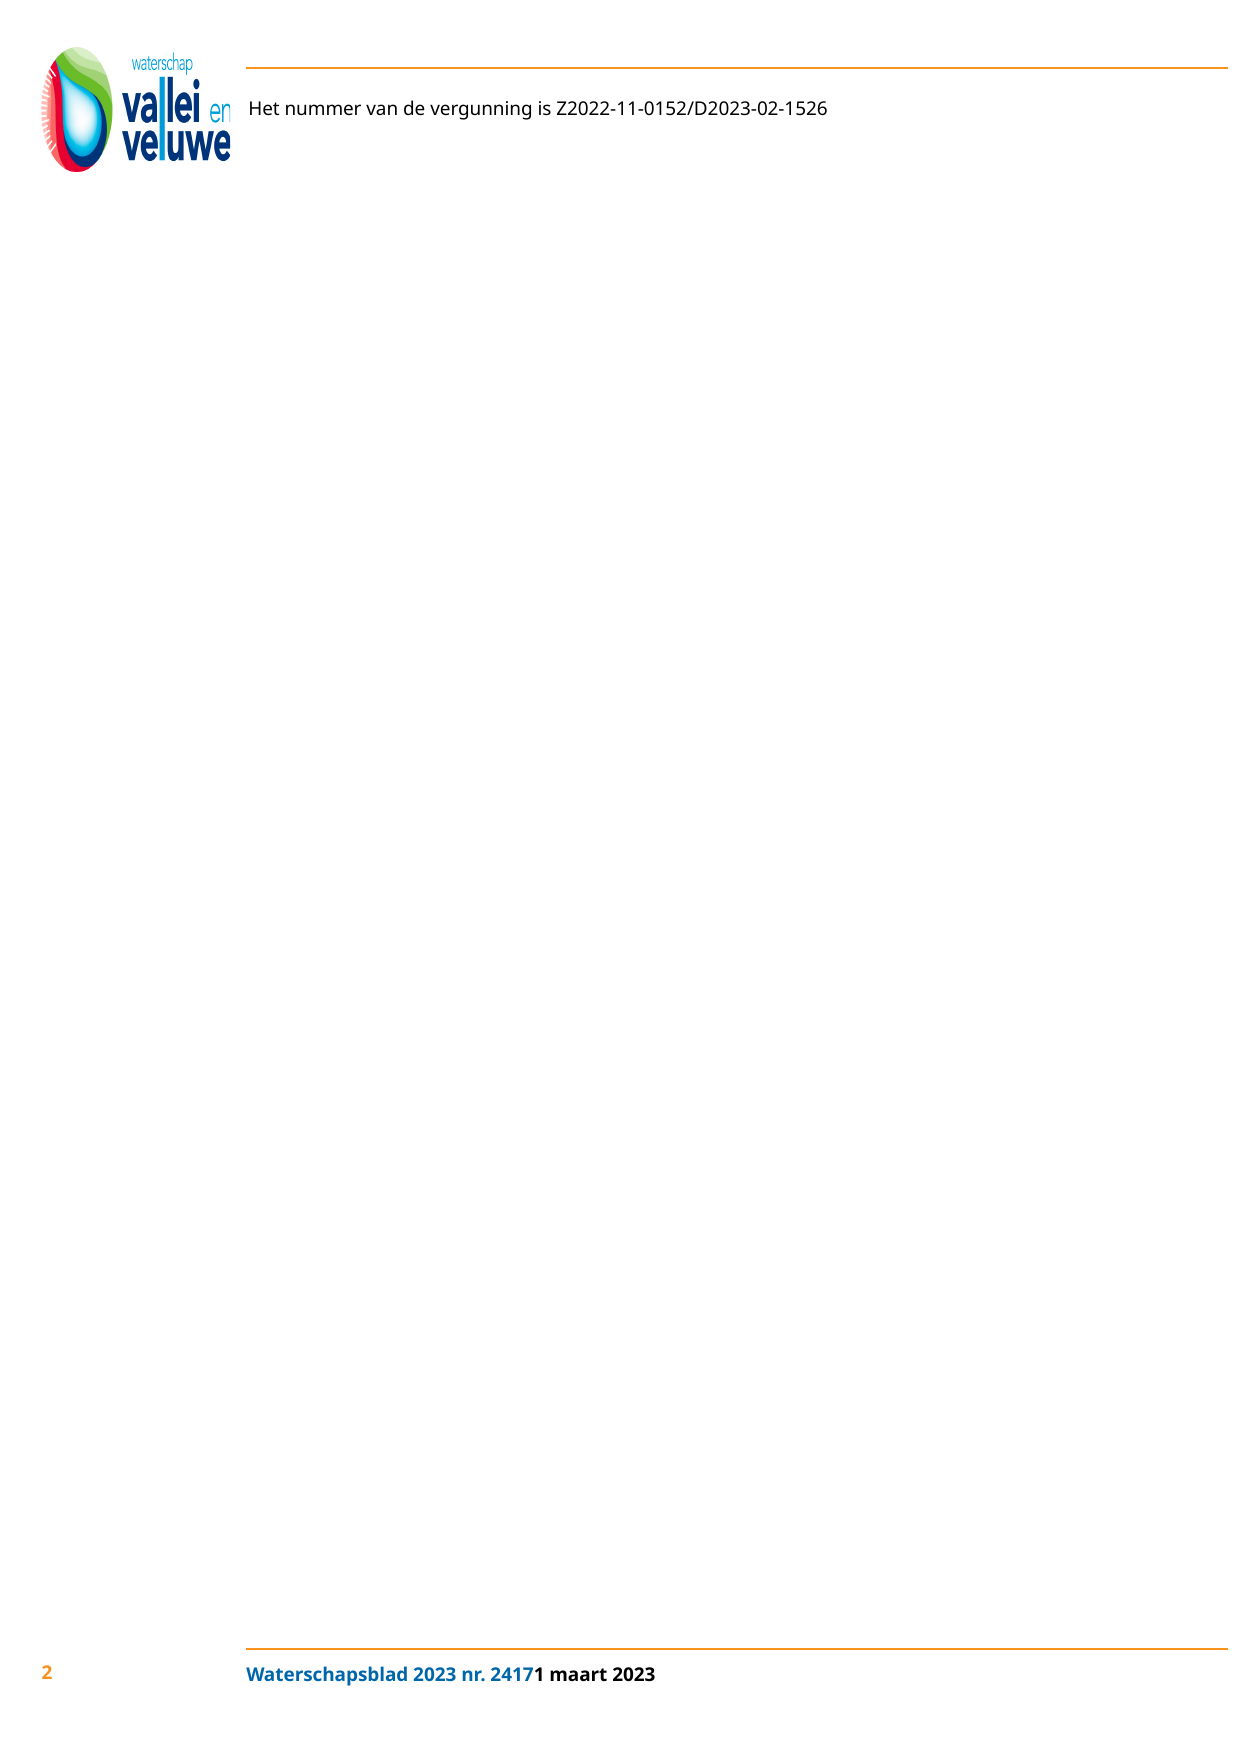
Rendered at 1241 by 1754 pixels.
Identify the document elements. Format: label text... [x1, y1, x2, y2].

text Het nummer van de vergunning is Z2022-11-0152/D2023-02-1526 [248, 95, 1152, 121]
picture [41, 47, 231, 172]
